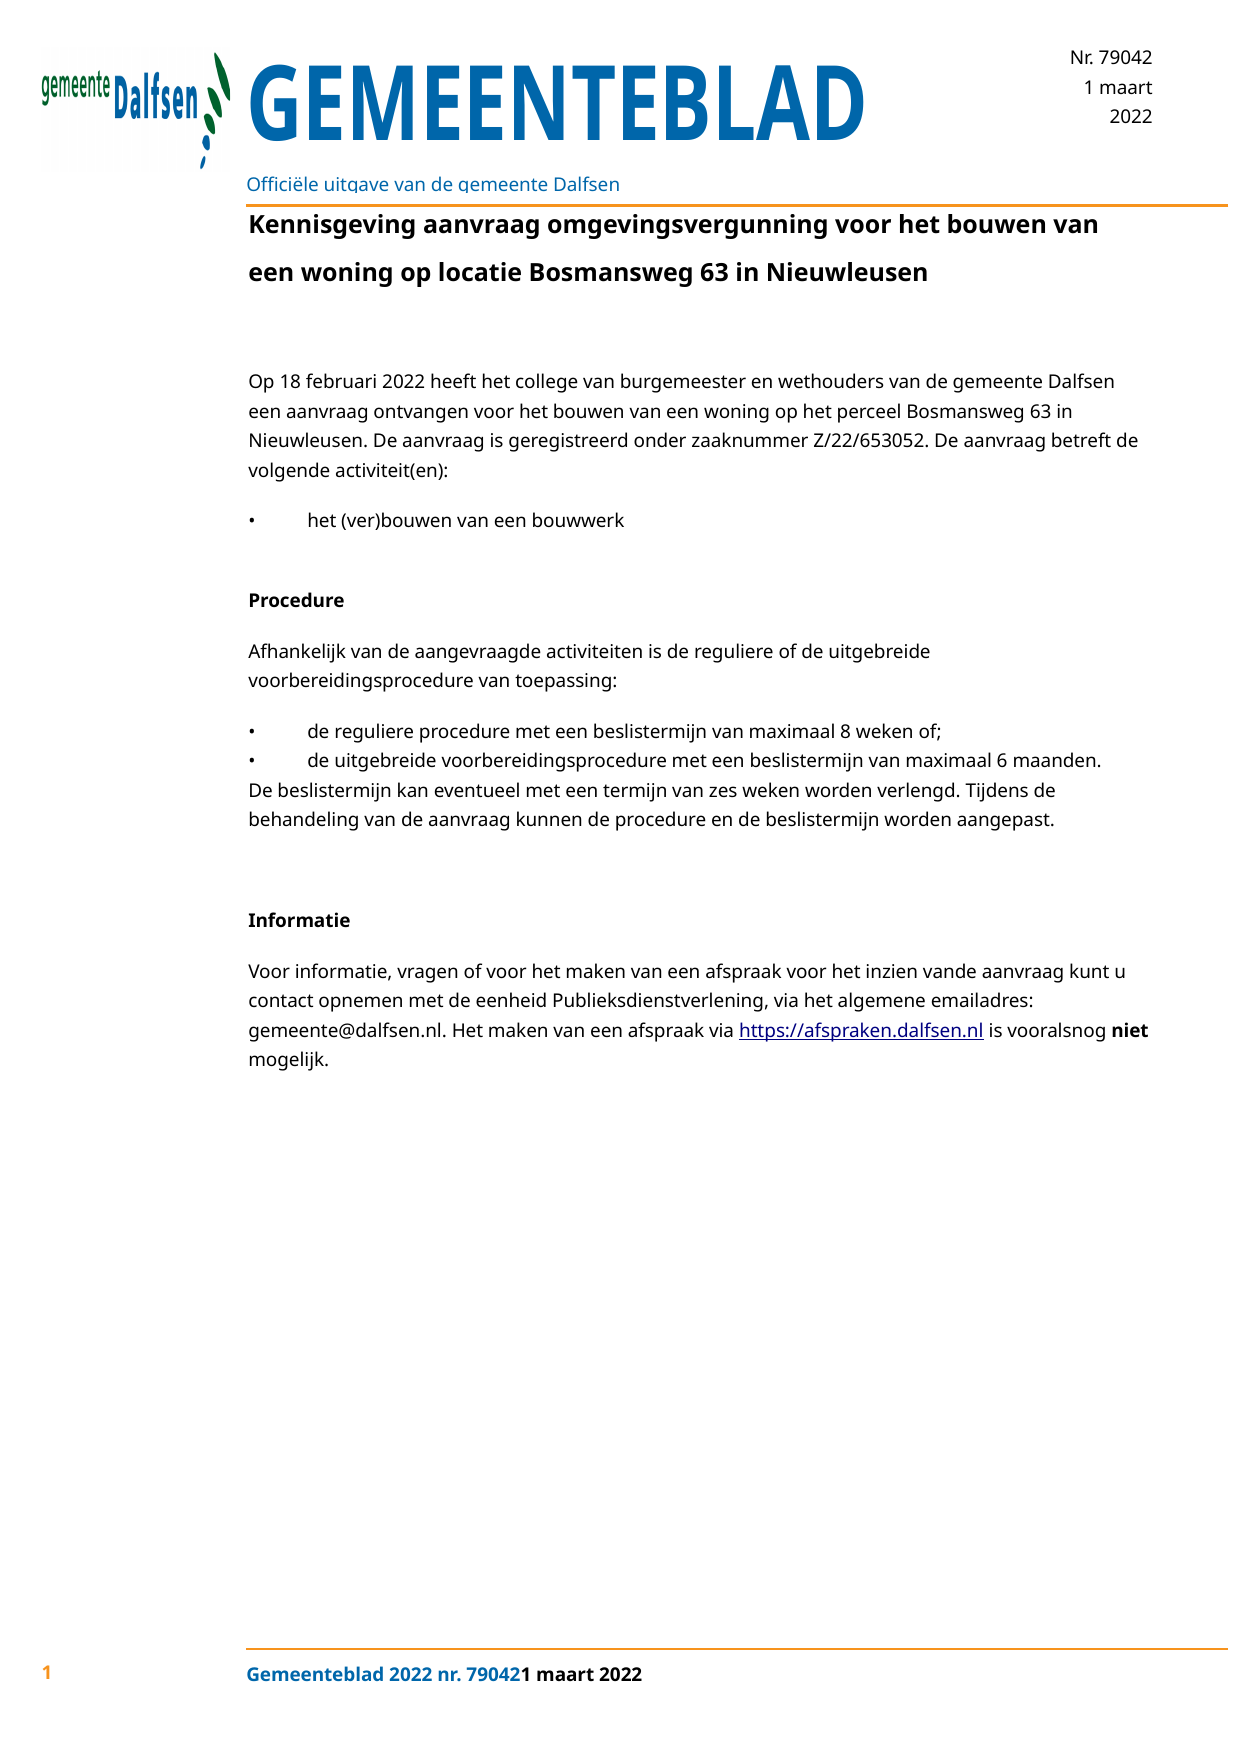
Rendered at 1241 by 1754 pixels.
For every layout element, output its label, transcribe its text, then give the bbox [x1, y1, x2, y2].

text Voor informatie, vragen of voor het maken van een afspraak voor het inzien vande aanvraag kunt u contact opnemen met de eenheid Publieksdienstverlening, via het algemene emailadres: gemeente@dalfsen.nl. Het maken van een afspraak via https://afspraken.dalfsen.nl is vooralsnog niet mogelijk. [248, 958, 1152, 1072]
text Afhankelijk van de aangevraagde activiteiten is de reguliere of de uitgebreide voorbereidingsprocedure van toepassing: [248, 638, 1152, 693]
list het (ver)bouwen van een bouwwerk [248, 507, 1152, 533]
text Kennisgeving aanvraag omgevingsvergunning voor het bouwen van een woning op locatie Bosmansweg 63 in Nieuwleusen [248, 207, 1152, 288]
text Informatie [248, 907, 1152, 933]
picture [41, 47, 231, 172]
text Op 18 februari 2022 heeft het college van burgemeester en wethouders van de gemeente Dalfsen een aanvraag ontvangen voor het bouwen van een woning op het perceel Bosmansweg 63 in Nieuwleusen. De aanvraag is geregistreerd onder zaaknummer Z/22/653052. De aanvraag betreft de volgende activiteit(en): [248, 368, 1152, 483]
text De beslistermijn kan eventueel met een termijn van zes weken worden verlengd. Tijdens de behandeling van de aanvraag kunnen de procedure en de beslistermijn worden aangepast. [248, 777, 1152, 832]
list de uitgebreide voorbereidingsprocedure met een beslistermijn van maximaal 6 maanden. [248, 747, 1152, 773]
list de reguliere procedure met een beslistermijn van maximaal 8 weken of; [248, 718, 1152, 744]
text Procedure [248, 587, 1152, 613]
